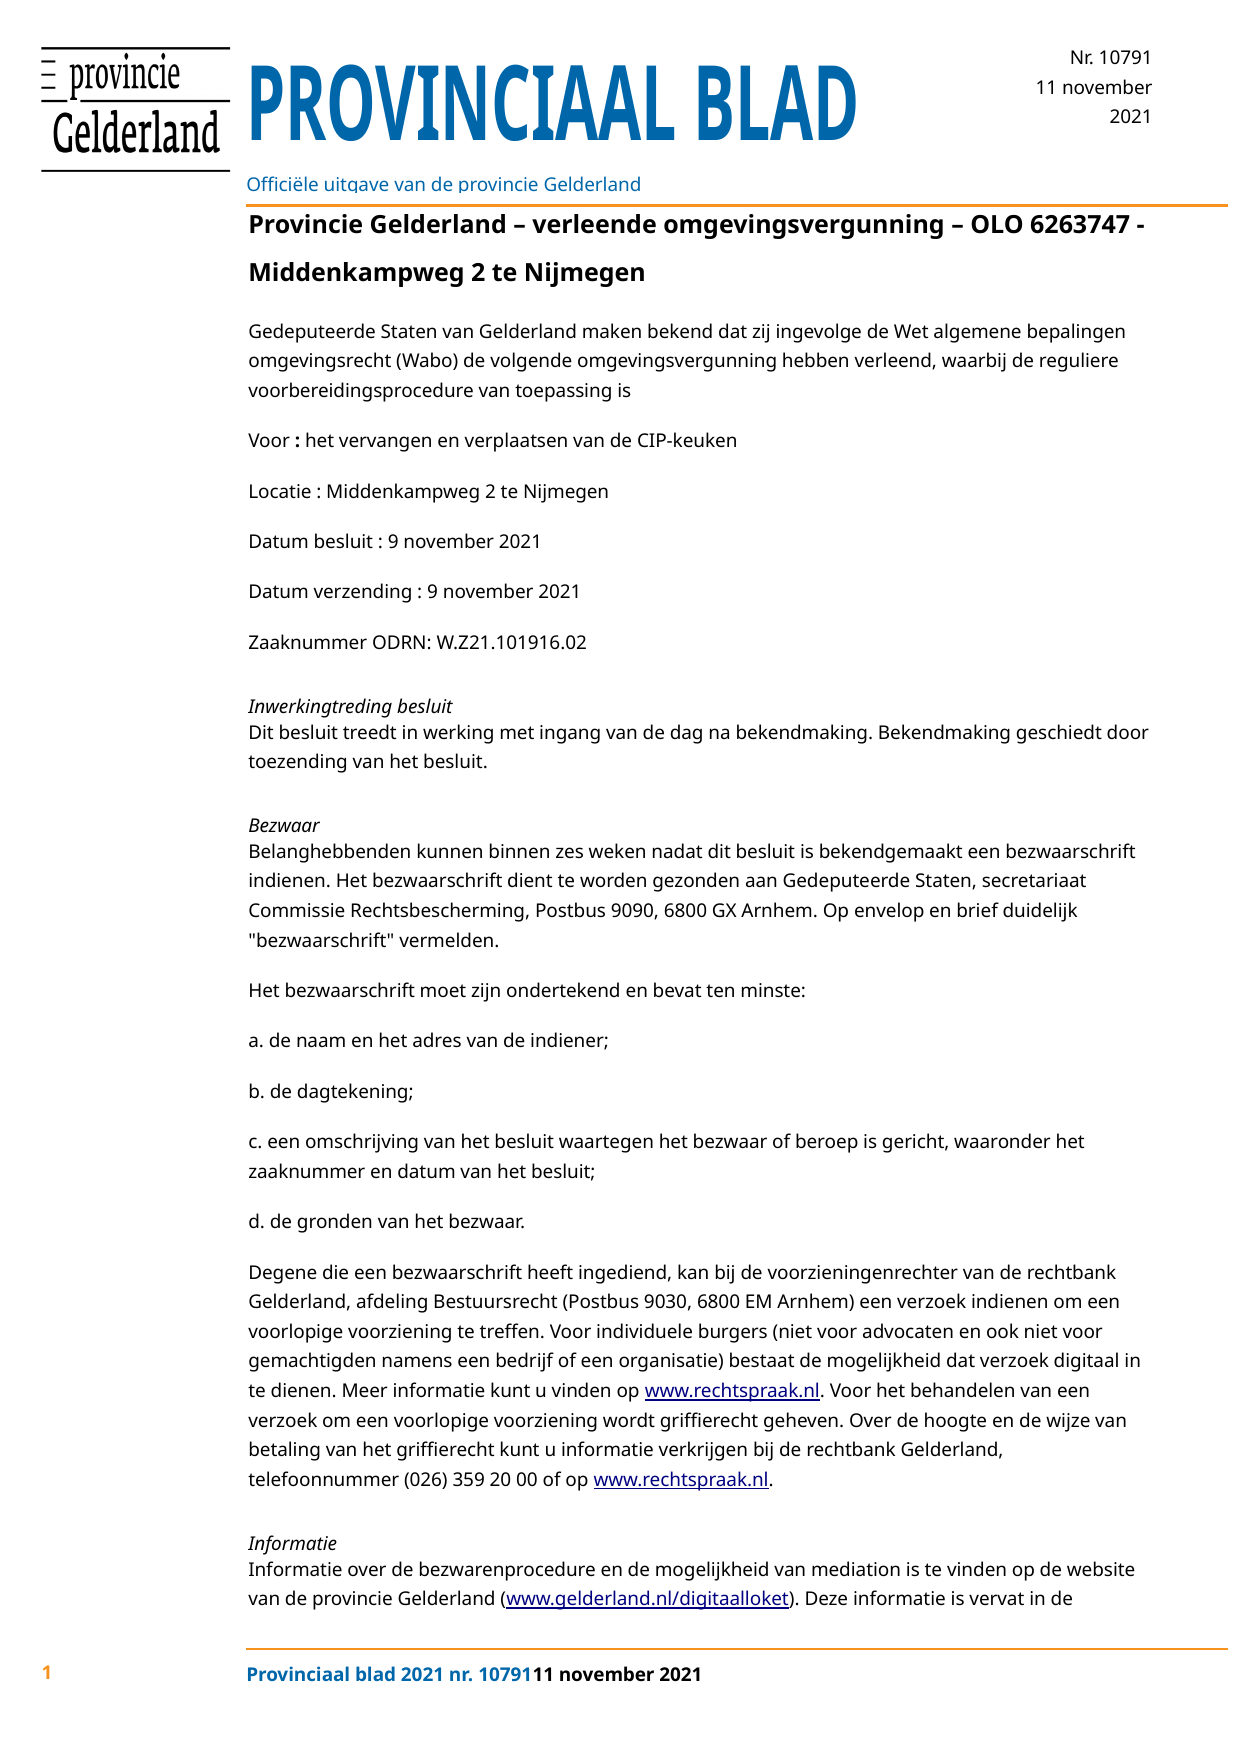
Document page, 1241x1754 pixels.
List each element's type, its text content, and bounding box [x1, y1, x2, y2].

text Provincie Gelderland – verleende omgevingsvergunning – OLO 6263747 - Middenkampweg 2 te Nijmegen [248, 207, 1152, 288]
text Locatie : Middenkampweg 2 te Nijmegen [248, 478, 1152, 504]
text Datum verzending : 9 november 2021 [248, 579, 1152, 604]
text Belanghebbenden kunnen binnen zes weken nadat dit besluit is bekendgemaakt een bezwaarschrift indienen. Het bezwaarschrift dient te worden gezonden aan Gedeputeerde Staten, secretariaat Commissie Rechtsbescherming, Postbus 9090, 6800 GX Arnhem. Op envelop en brief duidelijk "bezwaarschrift" vermelden. [248, 838, 1152, 953]
text a. de naam en het adres van de indiener; [248, 1028, 1152, 1053]
text Voor : het vervangen en verplaatsen van de CIP-keuken [248, 427, 1152, 453]
text Het bezwaarschrift moet zijn ondertekend en bevat ten minste: [248, 977, 1152, 1003]
text Bezwaar [248, 812, 1152, 838]
text d. de gronden van het bezwaar. [248, 1208, 1152, 1234]
text b. de dagtekening; [248, 1078, 1152, 1104]
text Degene die een bezwaarschrift heeft ingediend, kan bij de voorzieningenrechter van de rechtbank Gelderland, afdeling Bestuursrecht (Postbus 9030, 6800 EM Arnhem) een verzoek indienen om een voorlopige voorziening te treffen. Voor individuele burgers (niet voor advocaten en ook niet voor gemachtigden namens een bedrijf of een organisatie) bestaat de mogelijkheid dat verzoek digitaal in te dienen. Meer informatie kunt u vinden op www.rechtspraak.nl. Voor het behandelen van een verzoek om een voorlopige voorziening wordt griffierecht geheven. Over de hoogte en de wijze van betaling van het griffierecht kunt u informatie verkrijgen bij de rechtbank Gelderland, telefoonnummer (026) 359 20 00 of op www.rechtspraak.nl. [248, 1259, 1152, 1492]
text Inwerkingtreding besluit [248, 693, 1152, 719]
text Datum besluit : 9 november 2021 [248, 528, 1152, 554]
text c. een omschrijving van het besluit waartegen het bezwaar of beroep is gericht, waaronder het zaaknummer en datum van het besluit; [248, 1128, 1152, 1184]
text Zaaknummer ODRN: W.Z21.101916.02 [248, 629, 1152, 655]
text Dit besluit treedt in werking met ingang van de dag na bekendmaking. Bekendmaking geschiedt door toezending van het besluit. [248, 719, 1152, 774]
text Gedeputeerde Staten van Gelderland maken bekend dat zij ingevolge de Wet algemene bepalingen omgevingsrecht (Wabo) de volgende omgevingsvergunning hebben verleend, waarbij de reguliere voorbereidingsprocedure van toepassing is [248, 318, 1152, 403]
text Informatie over de bezwarenprocedure en de mogelijkheid van mediation is te vinden op de website van de provincie Gelderland (www.gelderland.nl/digitaalloket). Deze informatie is vervat in de [248, 1556, 1152, 1611]
text Informatie [248, 1530, 1152, 1556]
picture [41, 47, 231, 172]
